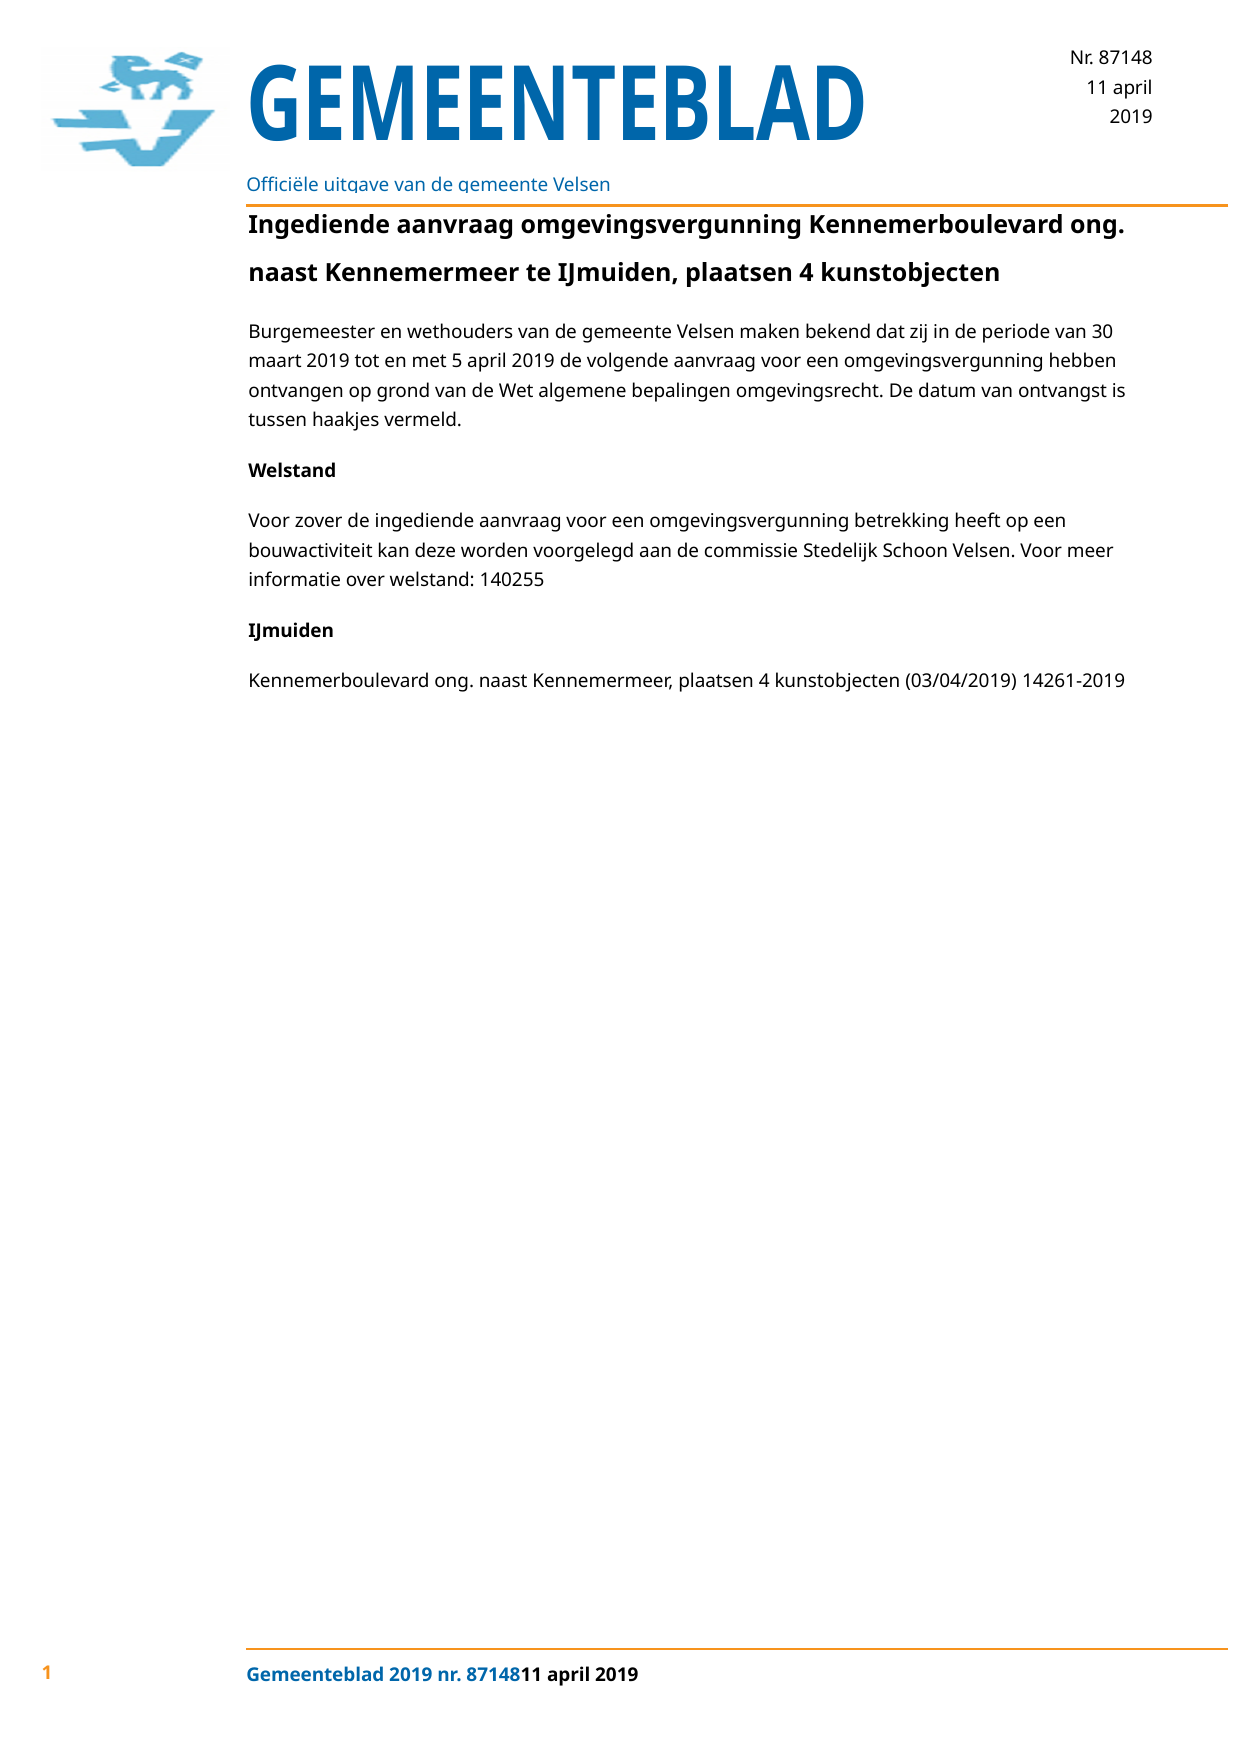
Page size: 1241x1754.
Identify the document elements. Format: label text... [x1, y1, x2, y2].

text Voor zover de ingediende aanvraag voor een omgevingsvergunning betrekking heeft op een bouwactiviteit kan deze worden voorgelegd aan de commissie Stedelijk Schoon Velsen. Voor meer informatie over welstand: 140255 [248, 507, 1152, 592]
text Welstand [248, 457, 1152, 483]
text Burgemeester en wethouders van de gemeente Velsen maken bekend dat zij in de periode van 30 maart 2019 tot en met 5 april 2019 de volgende aanvraag voor een omgevingsvergunning hebben ontvangen op grond van de Wet algemene bepalingen omgevingsrecht. De datum van ontvangst is tussen haakjes vermeld. [248, 318, 1152, 432]
text Ingediende aanvraag omgevingsvergunning Kennemerboulevard ong. naast Kennemermeer te IJmuiden, plaatsen 4 kunstobjecten [248, 207, 1152, 288]
text Kennemerboulevard ong. naast Kennemermeer, plaatsen 4 kunstobjecten (03/04/2019) 14261-2019 [248, 667, 1152, 693]
picture [41, 47, 231, 172]
text IJmuiden [248, 617, 1152, 643]
